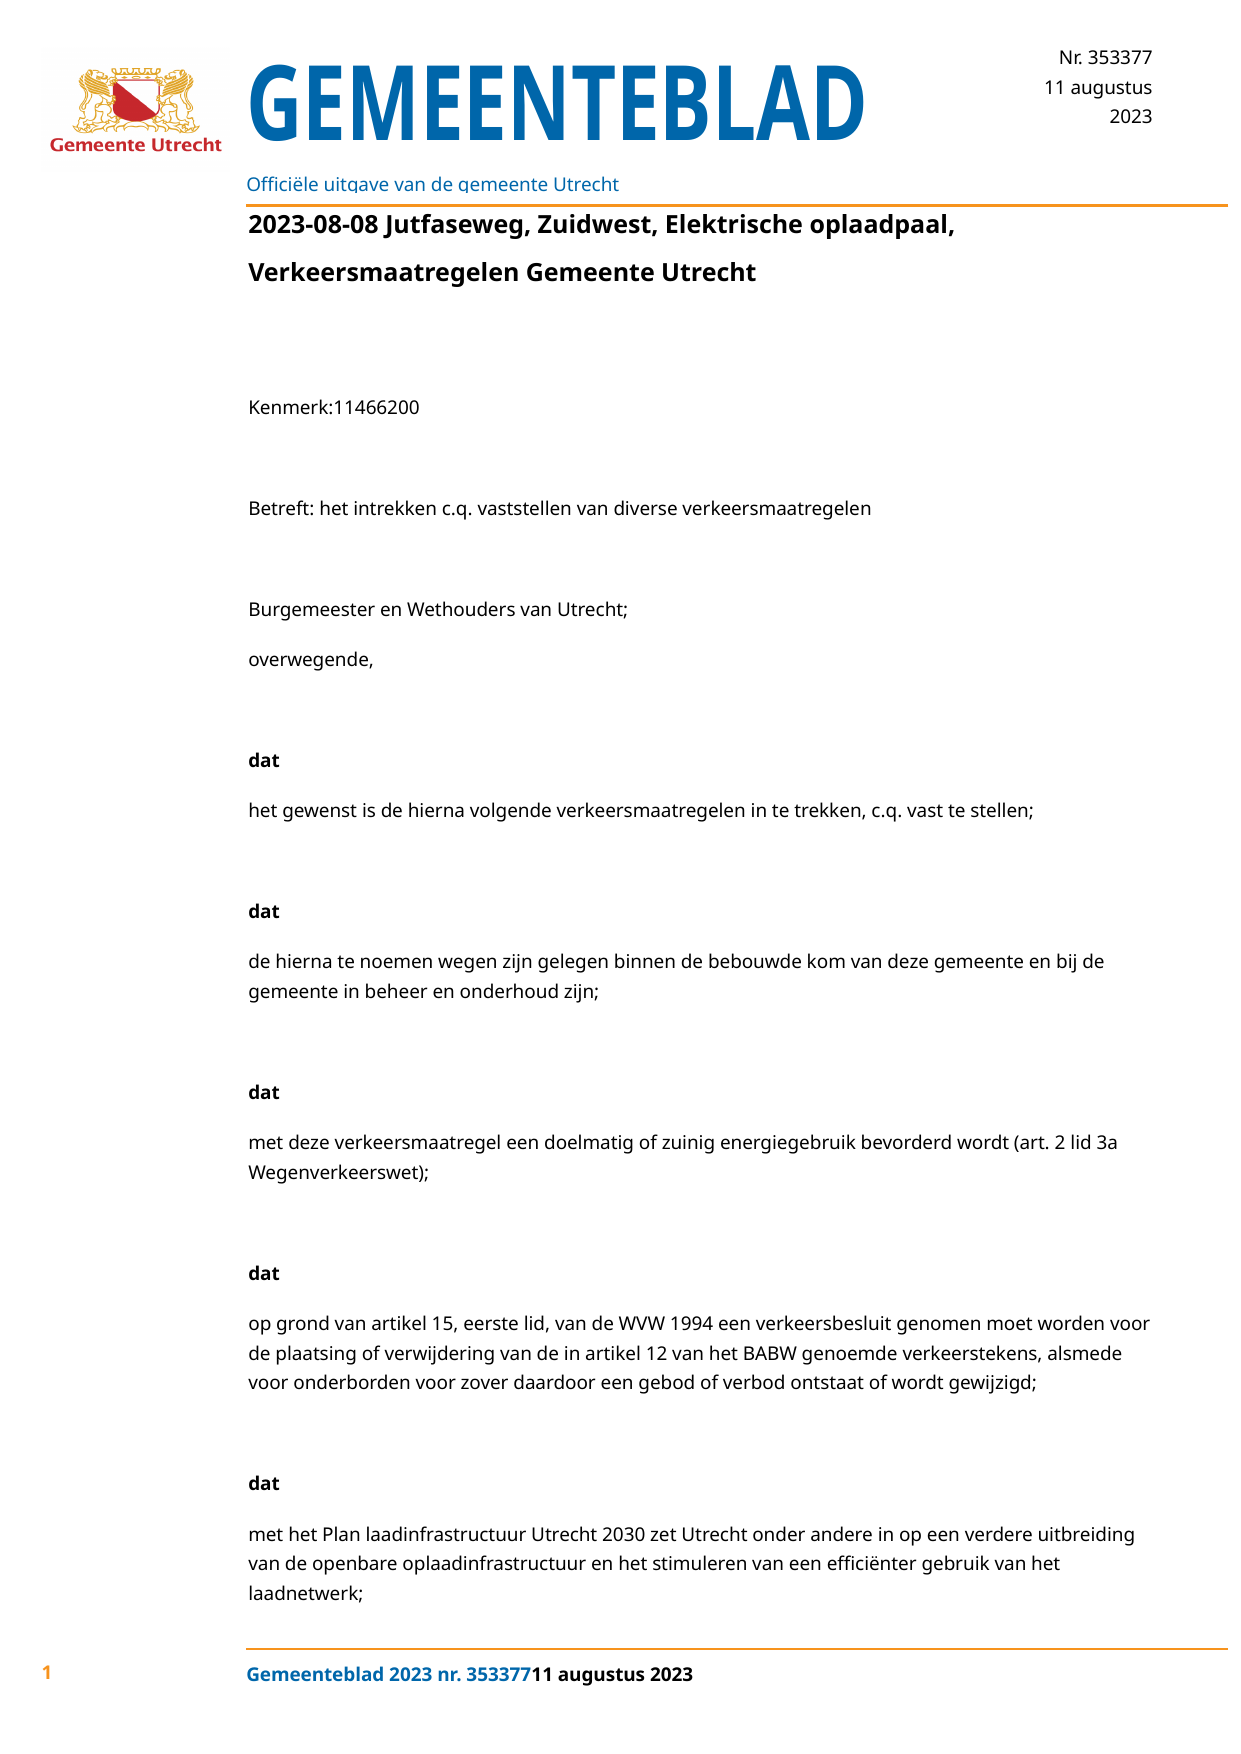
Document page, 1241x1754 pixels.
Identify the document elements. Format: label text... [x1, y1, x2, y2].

text Burgemeester en Wethouders van Utrecht; [248, 596, 1152, 621]
text dat [248, 1079, 1152, 1105]
text dat [248, 1260, 1152, 1286]
text op grond van artikel 15, eerste lid, van de WVW 1994 een verkeersbesluit genomen moet worden voor de plaatsing of verwijdering van de in artikel 12 van het BABW genoemde verkeerstekens, alsmede voor onderborden voor zover daardoor een gebod of verbod ontstaat of wordt gewijzigd; [248, 1310, 1152, 1395]
picture [41, 47, 231, 172]
text met het Plan laadinfrastructuur Utrecht 2030 zet Utrecht onder andere in op een verdere uitbreiding van de openbare oplaadinfrastructuur en het stimuleren van een efficiënter gebruik van het laadnetwerk; [248, 1521, 1152, 1606]
text overwegende, [248, 646, 1152, 672]
text dat [248, 747, 1152, 773]
text 2023-08-08 Jutfaseweg, Zuidwest, Elektrische oplaadpaal, Verkeersmaatregelen Gemeente Utrecht [248, 207, 1152, 288]
text Betreft: het intrekken c.q. vaststellen van diverse verkeersmaatregelen [248, 495, 1152, 521]
text Kenmerk:11466200 [248, 394, 1152, 420]
text dat [248, 898, 1152, 924]
text de hierna te noemen wegen zijn gelegen binnen de bebouwde kom van deze gemeente en bij de gemeente in beheer en onderhoud zijn; [248, 949, 1152, 1004]
text het gewenst is de hierna volgende verkeersmaatregelen in te trekken, c.q. vast te stellen; [248, 797, 1152, 823]
text met deze verkeersmaatregel een doelmatig of zuinig energiegebruik bevorderd wordt (art. 2 lid 3a Wegenverkeerswet); [248, 1129, 1152, 1185]
text dat [248, 1470, 1152, 1496]
